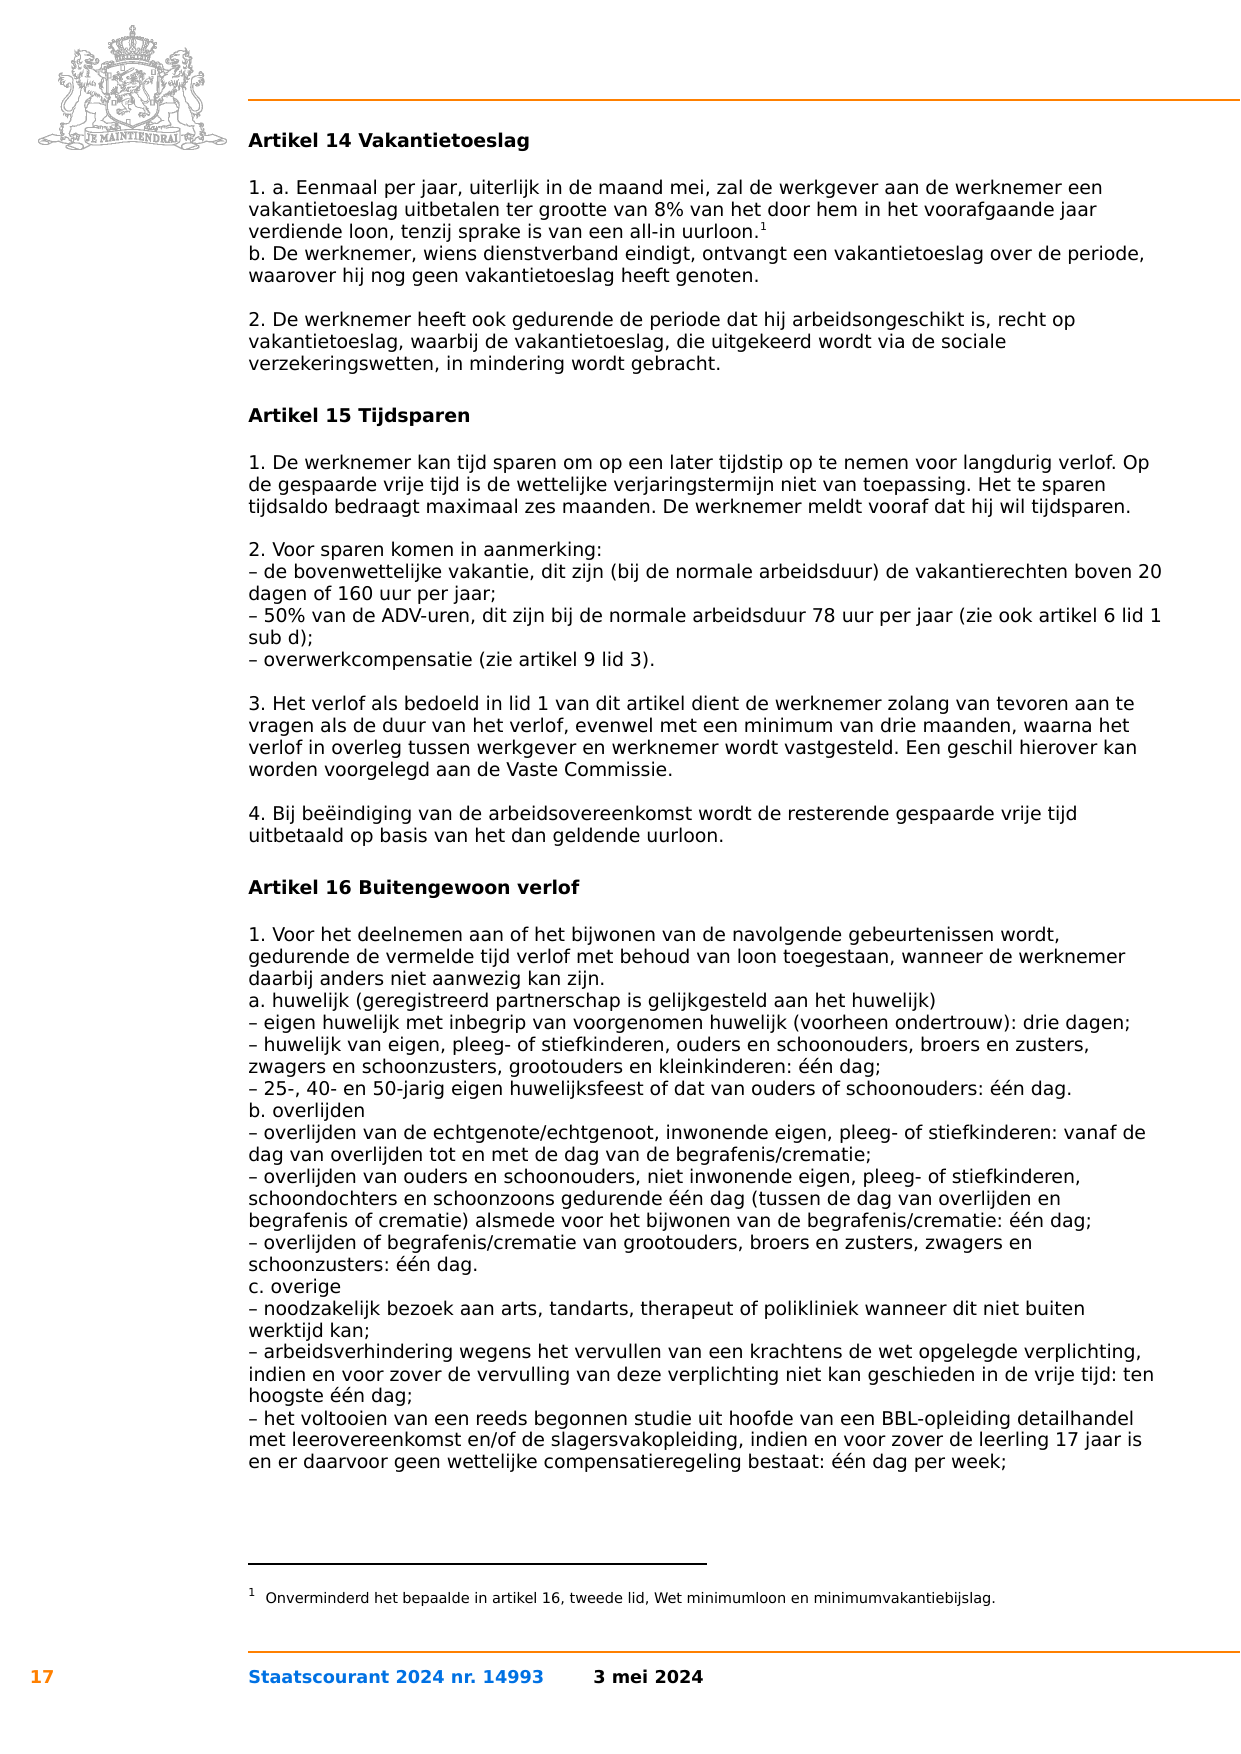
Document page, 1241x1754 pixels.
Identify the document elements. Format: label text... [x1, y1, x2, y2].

text – 25-, 40- en 50-jarig eigen huwelijksfeest of dat van ouders of schoonouders: één dag. [248, 1078, 1163, 1100]
text – eigen huwelijk met inbegrip van voorgenomen huwelijk (voorheen ondertrouw): drie dagen; [248, 1012, 1163, 1034]
text 2. De werknemer heeft ook gedurende de periode dat hij arbeidsongeschikt is, recht op vakantietoeslag, waarbij de vakantietoeslag, die uitgekeerd wordt via de sociale verzekeringswetten, in mindering wordt gebracht. [248, 309, 1163, 374]
text Onverminderd het bepaalde in artikel 16, tweede lid, Wet minimumloon en minimumvakantiebijslag. [248, 1586, 1163, 1608]
text – overwerkcompensatie (zie artikel 9 lid 3). [248, 649, 1163, 671]
text a. huwelijk (geregistreerd partnerschap is gelijkgesteld aan het huwelijk) [248, 990, 1163, 1012]
picture [38, 25, 227, 150]
text 1. Voor het deelnemen aan of het bijwonen van de navolgende gebeurtenissen wordt, gedurende de vermelde tijd verlof met behoud van loon toegestaan, wanneer de werknemer daarbij anders niet aanwezig kan zijn. [248, 924, 1163, 990]
text – huwelijk van eigen, pleeg- of stiefkinderen, ouders en schoonouders, broers en zusters, zwagers en schoonzusters, grootouders en kleinkinderen: één dag; [248, 1034, 1163, 1078]
text b. overlijden [248, 1100, 1163, 1122]
text – arbeidsverhindering wegens het vervullen van een krachtens de wet opgelegde verplichting, indien en voor zover de vervulling van deze verplichting niet kan geschieden in de vrije tijd: ten hoogste één dag; [248, 1341, 1163, 1407]
text 1. De werknemer kan tijd sparen om op een later tijdstip op te nemen voor langdurig verlof. Op de gespaarde vrije tijd is de wettelijke verjaringstermijn niet van toepassing. Het te sparen tijdsaldo bedraagt maximaal zes maanden. De werknemer meldt vooraf dat hij wil tijdsparen. [248, 452, 1163, 517]
text – de bovenwettelijke vakantie, dit zijn (bij de normale arbeidsduur) de vakantierechten boven 20 dagen of 160 uur per jaar; [248, 561, 1163, 605]
subtitle Artikel 15 Tijdsparen [248, 404, 1163, 427]
text – overlijden van de echtgenote/echtgenoot, inwonende eigen, pleeg- of stiefkinderen: vanaf de dag van overlijden tot en met de dag van de begrafenis/crematie; [248, 1122, 1163, 1166]
text c. overige [248, 1276, 1163, 1297]
text b. De werknemer, wiens dienstverband eindigt, ontvangt een vakantietoeslag over de periode, waarover hij nog geen vakantietoeslag heeft genoten. [248, 243, 1163, 287]
text 2. Voor sparen komen in aanmerking: [248, 539, 1163, 561]
subtitle Artikel 14 Vakantietoeslag [248, 130, 1163, 152]
text – overlijden of begrafenis/crematie van grootouders, broers en zusters, zwagers en schoonzusters: één dag. [248, 1232, 1163, 1276]
text – 50% van de ADV-uren, dit zijn bij de normale arbeidsduur 78 uur per jaar (zie ook artikel 6 lid 1 sub d); [248, 605, 1163, 649]
text 3. Het verlof als bedoeld in lid 1 van dit artikel dient de werknemer zolang van tevoren aan te vragen als de duur van het verlof, evenwel met een minimum van drie maanden, waarna het verlof in overleg tussen werkgever en werknemer wordt vastgesteld. Een geschil hierover kan worden voorgelegd aan de Vaste Commissie. [248, 693, 1163, 781]
text 1. a. Eenmaal per jaar, uiterlijk in de maand mei, zal de werkgever aan de werknemer een vakantietoeslag uitbetalen ter grootte van 8% van het door hem in het voorafgaande jaar verdiende loon, tenzij sprake is van een all-in uurloon. [248, 177, 1163, 243]
text – overlijden van ouders en schoonouders, niet inwonende eigen, pleeg- of stiefkinderen, schoondochters en schoonzoons gedurende één dag (tussen de dag van overlijden en begrafenis of crematie) alsmede voor het bijwonen van de begrafenis/crematie: één dag; [248, 1166, 1163, 1232]
text 4. Bij beëindiging van de arbeidsovereenkomst wordt de resterende gespaarde vrije tijd uitbetaald op basis van het dan geldende uurloon. [248, 803, 1163, 847]
text – het voltooien van een reeds begonnen studie uit hoofde van een BBL-opleiding detailhandel met leerovereenkomst en/of de slagersvakopleiding, indien en voor zover de leerling 17 jaar is en er daarvoor geen wettelijke compensatieregeling bestaat: één dag per week; [248, 1407, 1163, 1473]
subtitle Artikel 16 Buitengewoon verlof [248, 877, 1163, 899]
text – noodzakelijk bezoek aan arts, tandarts, therapeut of polikliniek wanneer dit niet buiten werktijd kan; [248, 1297, 1163, 1341]
